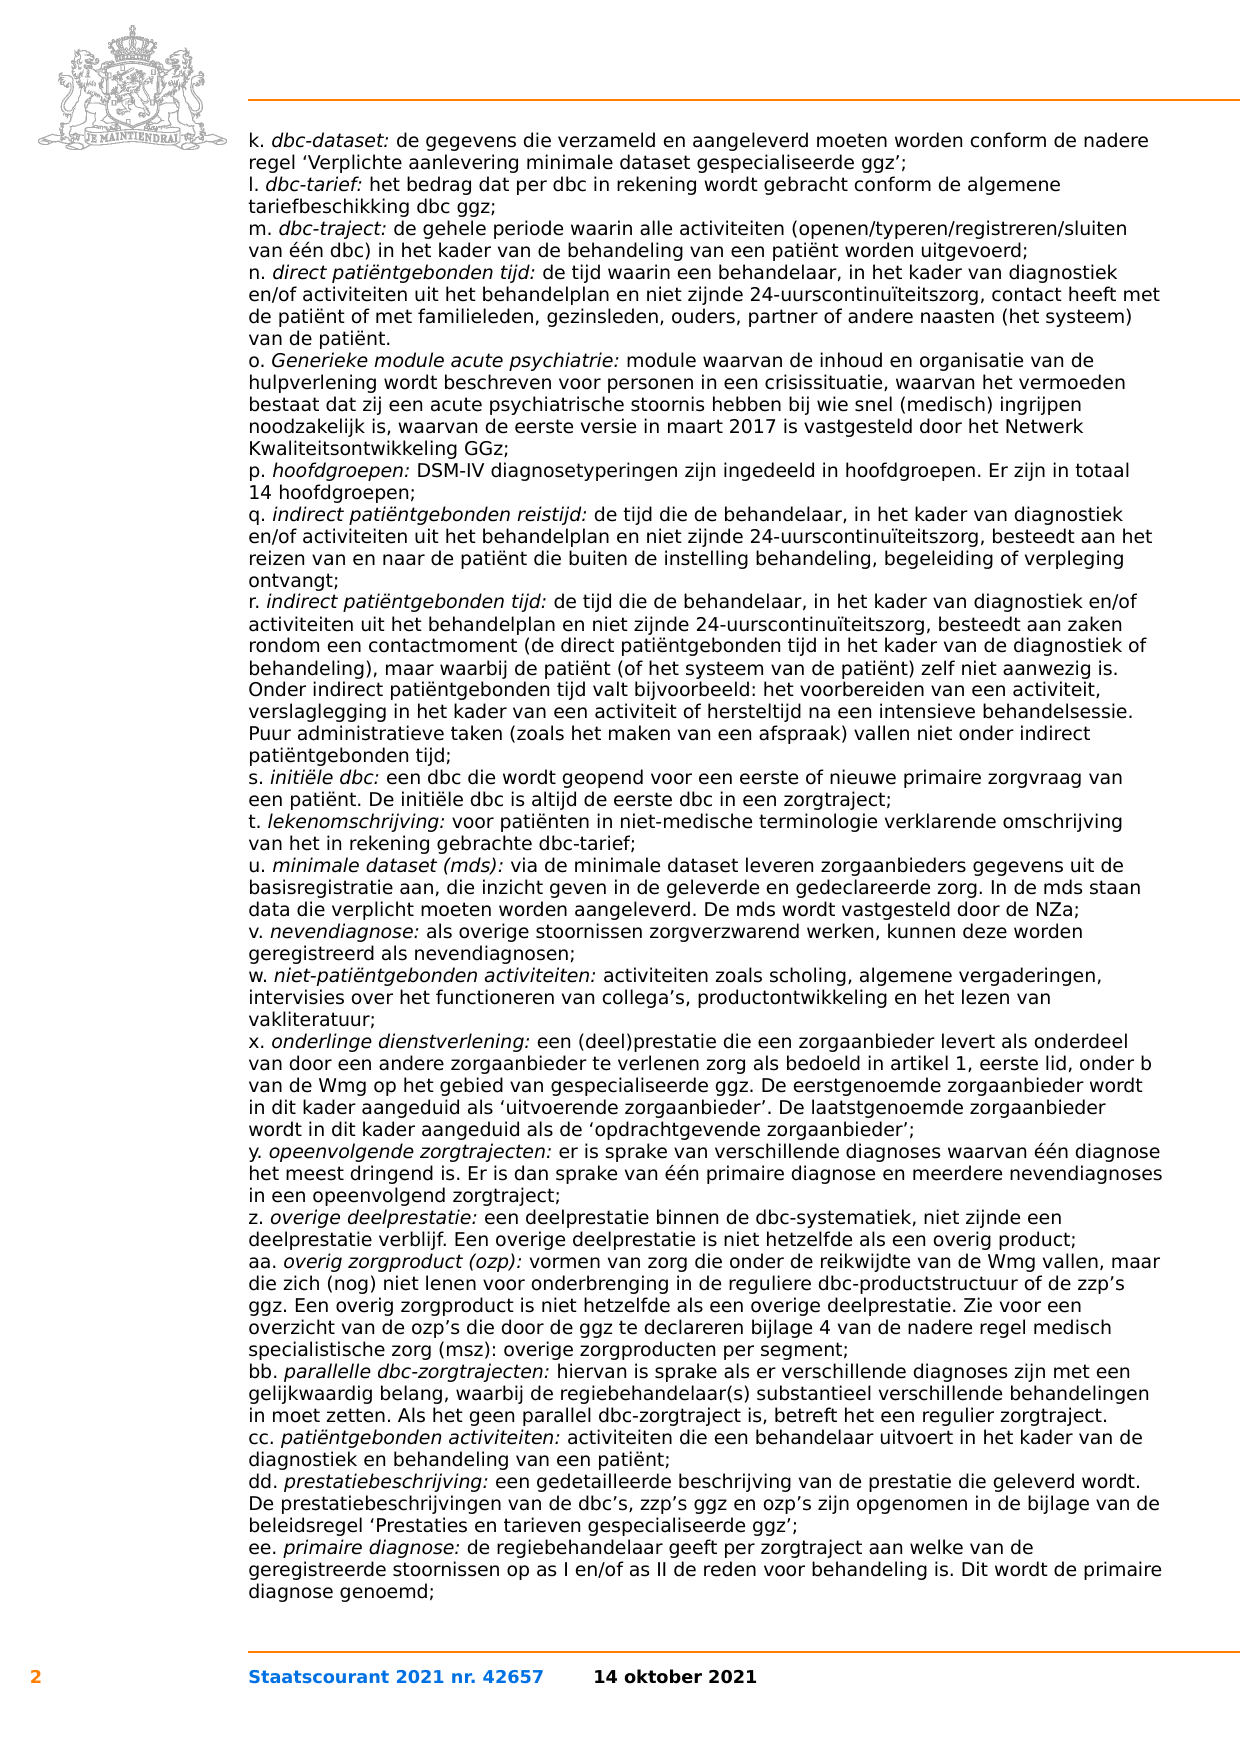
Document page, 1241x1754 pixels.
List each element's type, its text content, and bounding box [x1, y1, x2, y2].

text aa. overig zorgproduct (ozp): vormen van zorg die onder de reikwijdte van de Wmg vallen, maar die zich (nog) niet lenen voor onderbrenging in de reguliere dbc-productstructuur of de zzp’s ggz. Een overig zorgproduct is niet hetzelfde als een overige deelprestatie. Zie voor een overzicht van de ozp’s die door de ggz te declareren bijlage 4 van de nadere regel medisch specialistische zorg (msz): overige zorgproducten per segment; [248, 1251, 1163, 1361]
text n. direct patiëntgebonden tijd: de tijd waarin een behandelaar, in het kader van diagnostiek en/of activiteiten uit het behandelplan en niet zijnde 24-uurscontinuïteitszorg, contact heeft met de patiënt of met familieleden, gezinsleden, ouders, partner of andere naasten (het systeem) van de patiënt. [248, 262, 1163, 350]
text z. overige deelprestatie: een deelprestatie binnen de dbc-systematiek, niet zijnde een deelprestatie verblijf. Een overige deelprestatie is niet hetzelfde als een overig product; [248, 1207, 1163, 1251]
text w. niet-patiëntgebonden activiteiten: activiteiten zoals scholing, algemene vergaderingen, intervisies over het functioneren van collega’s, productontwikkeling en het lezen van vakliteratuur; [248, 965, 1163, 1031]
text bb. parallelle dbc-zorgtrajecten: hiervan is sprake als er verschillende diagnoses zijn met een gelijkwaardig belang, waarbij de regiebehandelaar(s) substantieel verschillende behandelingen in moet zetten. Als het geen parallel dbc-zorgtraject is, betreft het een regulier zorgtraject. [248, 1361, 1163, 1427]
text s. initiële dbc: een dbc die wordt geopend voor een eerste of nieuwe primaire zorgvraag van een patiënt. De initiële dbc is altijd de eerste dbc in een zorgtraject; [248, 767, 1163, 811]
text m. dbc-traject: de gehele periode waarin alle activiteiten (openen/typeren/registreren/sluiten van één dbc) in het kader van de behandeling van een patiënt worden uitgevoerd; [248, 218, 1163, 262]
picture [38, 25, 227, 150]
text l. dbc-tarief: het bedrag dat per dbc in rekening wordt gebracht conform de algemene tariefbeschikking dbc ggz; [248, 174, 1163, 218]
text k. dbc-dataset: de gegevens die verzameld en aangeleverd moeten worden conform de nadere regel ‘Verplichte aanlevering minimale dataset gespecialiseerde ggz’; [248, 130, 1163, 174]
text cc. patiëntgebonden activiteiten: activiteiten die een behandelaar uitvoert in het kader van de diagnostiek en behandeling van een patiënt; [248, 1427, 1163, 1471]
text ee. primaire diagnose: de regiebehandelaar geeft per zorgtraject aan welke van de geregistreerde stoornissen op as I en/of as II de reden voor behandeling is. Dit wordt de primaire diagnose genoemd; [248, 1537, 1163, 1602]
text r. indirect patiëntgebonden tijd: de tijd die de behandelaar, in het kader van diagnostiek en/of activiteiten uit het behandelplan en niet zijnde 24-uurscontinuïteitszorg, besteedt aan zaken rondom een contactmoment (de direct patiëntgebonden tijd in het kader van de diagnostiek of behandeling), maar waarbij de patiënt (of het systeem van de patiënt) zelf niet aanwezig is. Onder indirect patiëntgebonden tijd valt bijvoorbeeld: het voorbereiden van een activiteit, verslaglegging in het kader van een activiteit of hersteltijd na een intensieve behandelsessie. Puur administratieve taken (zoals het maken van een afspraak) vallen niet onder indirect patiëntgebonden tijd; [248, 591, 1163, 767]
text dd. prestatiebeschrijving: een gedetailleerde beschrijving van de prestatie die geleverd wordt. De prestatiebeschrijvingen van de dbc’s, zzp’s ggz en ozp’s zijn opgenomen in de bijlage van de beleidsregel ‘Prestaties en tarieven gespecialiseerde ggz’; [248, 1471, 1163, 1537]
text t. lekenomschrijving: voor patiënten in niet-medische terminologie verklarende omschrijving van het in rekening gebrachte dbc-tarief; [248, 811, 1163, 855]
text p. hoofdgroepen: DSM-IV diagnosetyperingen zijn ingedeeld in hoofdgroepen. Er zijn in totaal 14 hoofdgroepen; [248, 459, 1163, 503]
text x. onderlinge dienstverlening: een (deel)prestatie die een zorgaanbieder levert als onderdeel van door een andere zorgaanbieder te verlenen zorg als bedoeld in artikel 1, eerste lid, onder b van de Wmg op het gebied van gespecialiseerde ggz. De eerstgenoemde zorgaanbieder wordt in dit kader aangeduid als ‘uitvoerende zorgaanbieder’. De laatstgenoemde zorgaanbieder wordt in dit kader aangeduid als de ‘opdrachtgevende zorgaanbieder’; [248, 1031, 1163, 1141]
text q. indirect patiëntgebonden reistijd: de tijd die de behandelaar, in het kader van diagnostiek en/of activiteiten uit het behandelplan en niet zijnde 24-uurscontinuïteitszorg, besteedt aan het reizen van en naar de patiënt die buiten de instelling behandeling, begeleiding of verpleging ontvangt; [248, 503, 1163, 591]
text o. Generieke module acute psychiatrie: module waarvan de inhoud en organisatie van de hulpverlening wordt beschreven voor personen in een crisissituatie, waarvan het vermoeden bestaat dat zij een acute psychiatrische stoornis hebben bij wie snel (medisch) ingrijpen noodzakelijk is, waarvan de eerste versie in maart 2017 is vastgesteld door het Netwerk Kwaliteitsontwikkeling GGz; [248, 350, 1163, 459]
text y. opeenvolgende zorgtrajecten: er is sprake van verschillende diagnoses waarvan één diagnose het meest dringend is. Er is dan sprake van één primaire diagnose en meerdere nevendiagnoses in een opeenvolgend zorgtraject; [248, 1141, 1163, 1207]
text v. nevendiagnose: als overige stoornissen zorgverzwarend werken, kunnen deze worden geregistreerd als nevendiagnosen; [248, 921, 1163, 965]
text u. minimale dataset (mds): via de minimale dataset leveren zorgaanbieders gegevens uit de basisregistratie aan, die inzicht geven in de geleverde en gedeclareerde zorg. In de mds staan data die verplicht moeten worden aangeleverd. De mds wordt vastgesteld door de NZa; [248, 855, 1163, 921]
